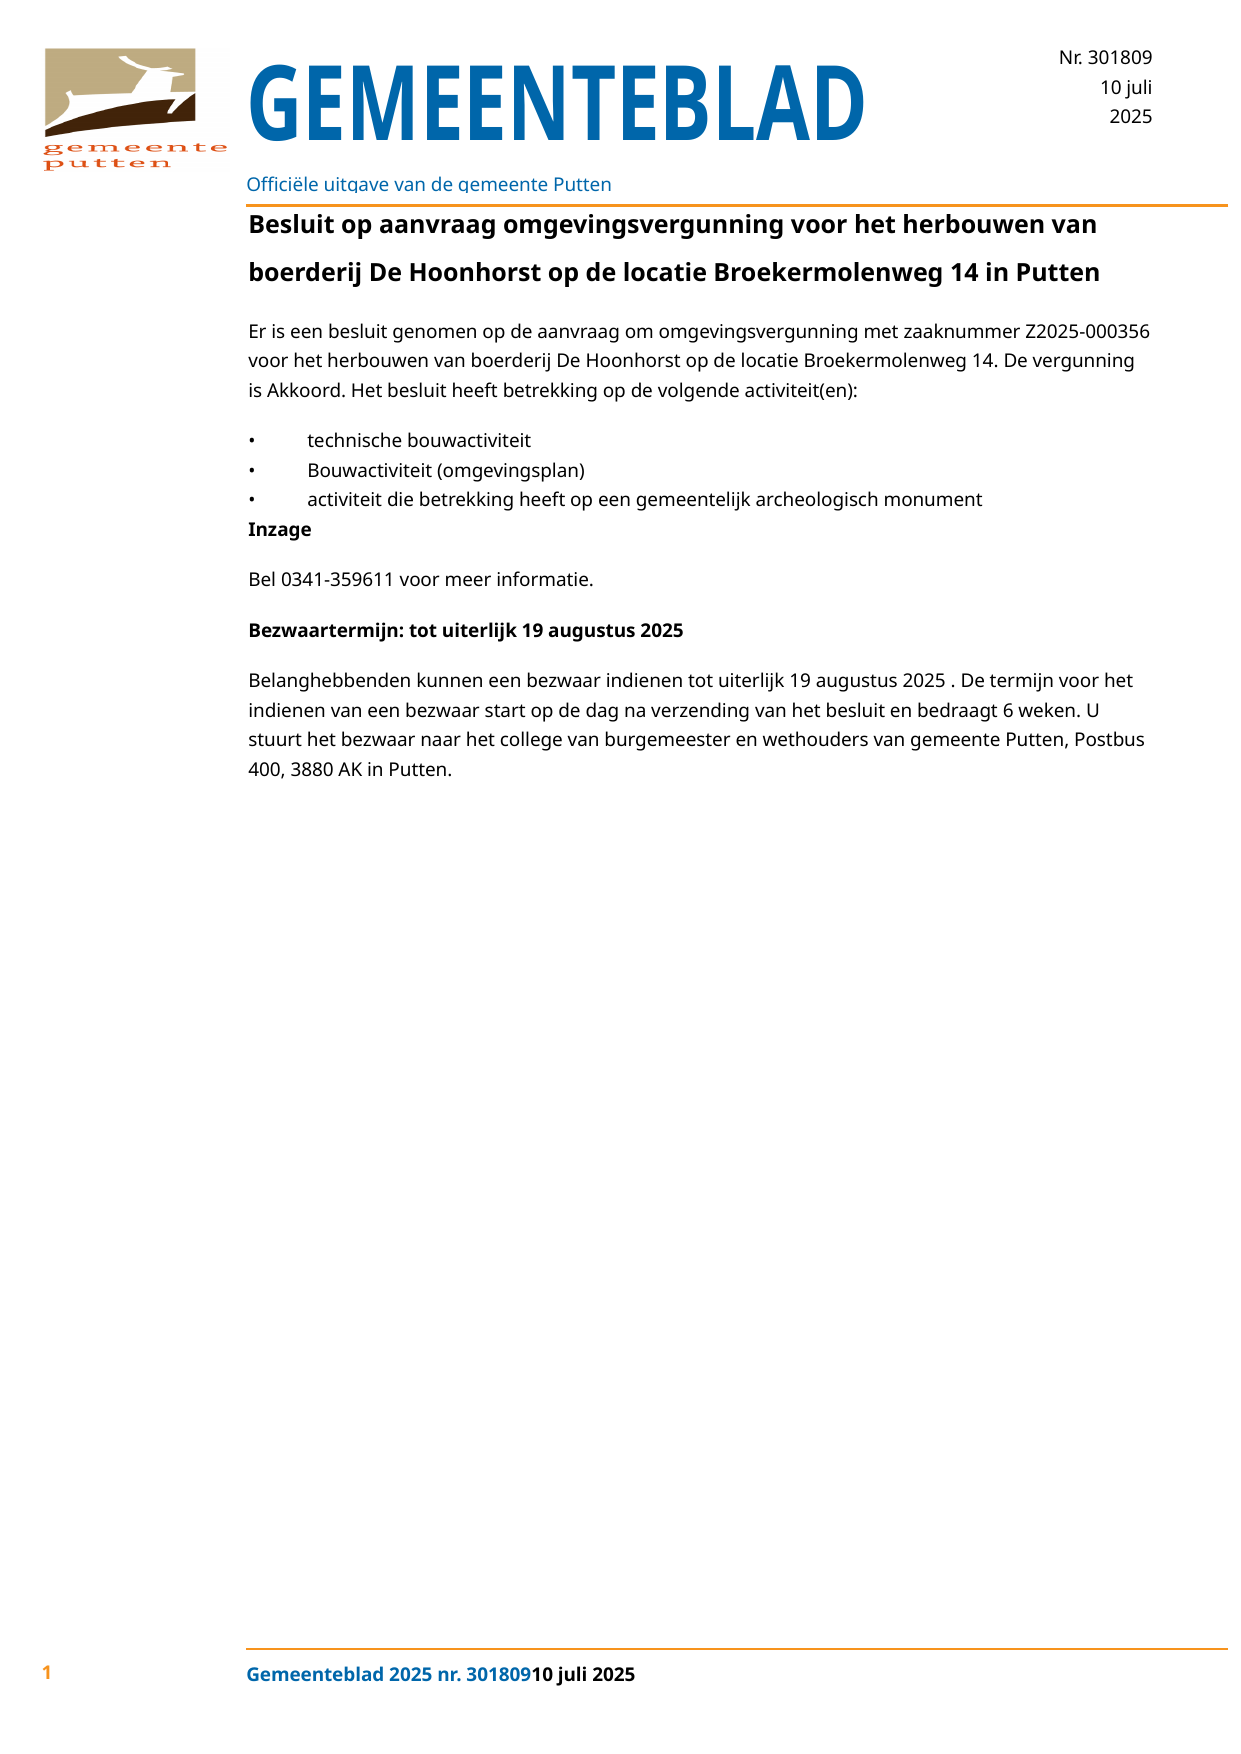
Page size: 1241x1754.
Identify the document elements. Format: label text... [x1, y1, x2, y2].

list Bouwactiviteit (omgevingsplan) [248, 457, 1152, 483]
list activiteit die betrekking heeft op een gemeentelijk archeologisch monument [248, 487, 1152, 512]
text Besluit op aanvraag omgevingsvergunning voor het herbouwen van boerderij De Hoonhorst op de locatie Broekermolenweg 14 in Putten [248, 207, 1152, 288]
text Bezwaartermijn: tot uiterlijk 19 augustus 2025 [248, 617, 1152, 643]
picture [41, 47, 231, 172]
list technische bouwactiviteit [248, 427, 1152, 453]
text Er is een besluit genomen op de aanvraag om omgevingsvergunning met zaaknummer Z2025-000356 voor het herbouwen van boerderij De Hoonhorst op de locatie Broekermolenweg 14. De vergunning is Akkoord. Het besluit heeft betrekking op de volgende activiteit(en): [248, 318, 1152, 403]
text Bel 0341-359611 voor meer informatie. [248, 567, 1152, 592]
text Inzage [248, 516, 1152, 542]
text Belanghebbenden kunnen een bezwaar indienen tot uiterlijk 19 augustus 2025 . De termijn voor het indienen van een bezwaar start op de dag na verzending van het besluit en bedraagt 6 weken. U stuurt het bezwaar naar het college van burgemeester en wethouders van gemeente Putten, Postbus 400, 3880 AK in Putten. [248, 667, 1152, 782]
